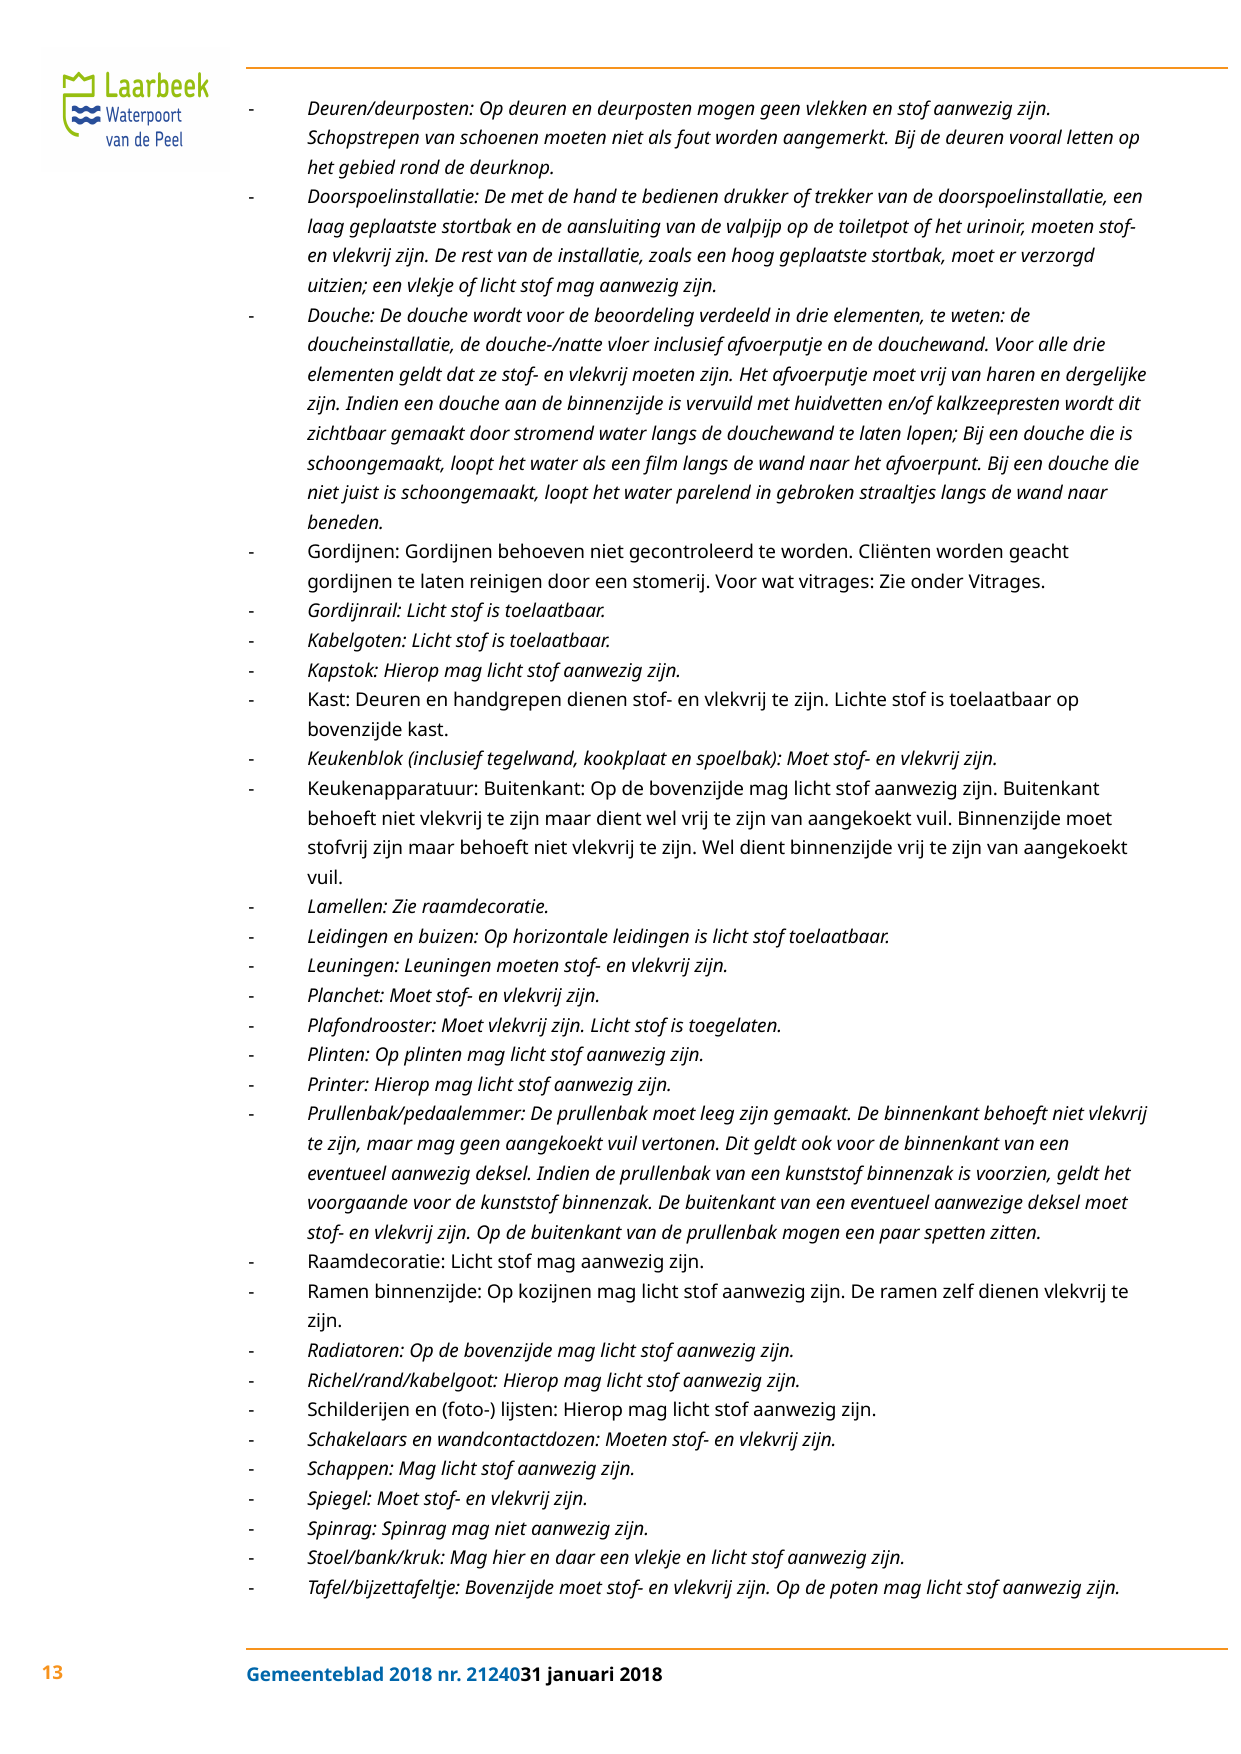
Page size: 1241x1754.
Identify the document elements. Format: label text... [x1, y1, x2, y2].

list Spiegel: Moet stof- en vlekvrij zijn. [248, 1485, 1152, 1511]
list Keukenapparatuur: Buitenkant: Op de bovenzijde mag licht stof aanwezig zijn. Buitenkant behoeft niet vlekvrij te zijn maar dient wel vrij te zijn van aangekoekt vuil. Binnenzijde moet stofvrij zijn maar behoeft niet vlekvrij te zijn. Wel dient binnenzijde vrij te zijn van aangekoekt vuil. [248, 775, 1152, 890]
list Leuningen: Leuningen moeten stof- en vlekvrij zijn. [248, 953, 1152, 978]
list Richel/rand/kabelgoot: Hierop mag licht stof aanwezig zijn. [248, 1367, 1152, 1393]
list Plafondrooster: Moet vlekvrij zijn. Licht stof is toegelaten. [248, 1012, 1152, 1038]
list Deuren/deurposten: Op deuren en deurposten mogen geen vlekken en stof aanwezig zijn. Schopstrepen van schoenen moeten niet als fout worden aangemerkt. Bij de deuren vooral letten op het gebied rond de deurknop. [248, 95, 1152, 180]
list Planchet: Moet stof- en vlekvrij zijn. [248, 982, 1152, 1008]
list Schappen: Mag licht stof aanwezig zijn. [248, 1456, 1152, 1481]
list Douche: De douche wordt voor de beoordeling verdeeld in drie elementen, te weten: de doucheinstallatie, de douche-/natte vloer inclusief afvoerputje en de douchewand. Voor alle drie elementen geldt dat ze stof- en vlekvrij moeten zijn. Het afvoerputje moet vrij van haren en dergelijke zijn. Indien een douche aan de binnenzijde is vervuild met huidvetten en/of kalkzeepresten wordt dit zichtbaar gemaakt door stromend water langs de douchewand te laten lopen; Bij een douche die is schoongemaakt, loopt het water als een film langs de wand naar het afvoerpunt. Bij een douche die niet juist is schoongemaakt, loopt het water parelend in gebroken straaltjes langs de wand naar beneden. [248, 302, 1152, 535]
list Tafel/bijzettafeltje: Bovenzijde moet stof- en vlekvrij zijn. Op de poten mag licht stof aanwezig zijn. [248, 1574, 1152, 1600]
list Kabelgoten: Licht stof is toelaatbaar. [248, 627, 1152, 653]
list Ramen binnenzijde: Op kozijnen mag licht stof aanwezig zijn. De ramen zelf dienen vlekvrij te zijn. [248, 1278, 1152, 1333]
list Gordijnrail: Licht stof is toelaatbaar. [248, 598, 1152, 623]
list Radiatoren: Op de bovenzijde mag licht stof aanwezig zijn. [248, 1337, 1152, 1363]
list Printer: Hierop mag licht stof aanwezig zijn. [248, 1071, 1152, 1097]
list Stoel/bank/kruk: Mag hier en daar een vlekje en licht stof aanwezig zijn. [248, 1544, 1152, 1570]
list Doorspoelinstallatie: De met de hand te bedienen drukker of trekker van de doorspoelinstallatie, een laag geplaatste stortbak en de aansluiting van de valpijp op de toiletpot of het urinoir, moeten stof- en vlekvrij zijn. De rest van de installatie, zoals een hoog geplaatste stortbak, moet er verzorgd uitzien; een vlekje of licht stof mag aanwezig zijn. [248, 183, 1152, 298]
list Schakelaars en wandcontactdozen: Moeten stof- en vlekvrij zijn. [248, 1426, 1152, 1452]
list Prullenbak/pedaalemmer: De prullenbak moet leeg zijn gemaakt. De binnenkant behoeft niet vlekvrij te zijn, maar mag geen aangekoekt vuil vertonen. Dit geldt ook voor de binnenkant van een eventueel aanwezig deksel. Indien de prullenbak van een kunststof binnenzak is voorzien, geldt het voorgaande voor de kunststof binnenzak. De buitenkant van een eventueel aanwezige deksel moet stof- en vlekvrij zijn. Op de buitenkant van de prullenbak mogen een paar spetten zitten. [248, 1101, 1152, 1245]
list Spinrag: Spinrag mag niet aanwezig zijn. [248, 1515, 1152, 1541]
list Keukenblok (inclusief tegelwand, kookplaat en spoelbak): Moet stof- en vlekvrij zijn. [248, 746, 1152, 771]
list Kast: Deuren en handgrepen dienen stof- en vlekvrij te zijn. Lichte stof is toelaatbaar op bovenzijde kast. [248, 686, 1152, 742]
list Lamellen: Zie raamdecoratie. [248, 893, 1152, 919]
list Schilderijen en (foto-) lijsten: Hierop mag licht stof aanwezig zijn. [248, 1396, 1152, 1422]
list Plinten: Op plinten mag licht stof aanwezig zijn. [248, 1041, 1152, 1067]
list Leidingen en buizen: Op horizontale leidingen is licht stof toelaatbaar. [248, 923, 1152, 949]
list Raamdecoratie: Licht stof mag aanwezig zijn. [248, 1248, 1152, 1274]
list Gordijnen: Gordijnen behoeven niet gecontroleerd te worden. Cliënten worden geacht gordijnen te laten reinigen door een stomerij. Voor wat vitrages: Zie onder Vitrages. [248, 538, 1152, 594]
picture [41, 47, 231, 172]
list Kapstok: Hierop mag licht stof aanwezig zijn. [248, 657, 1152, 683]
